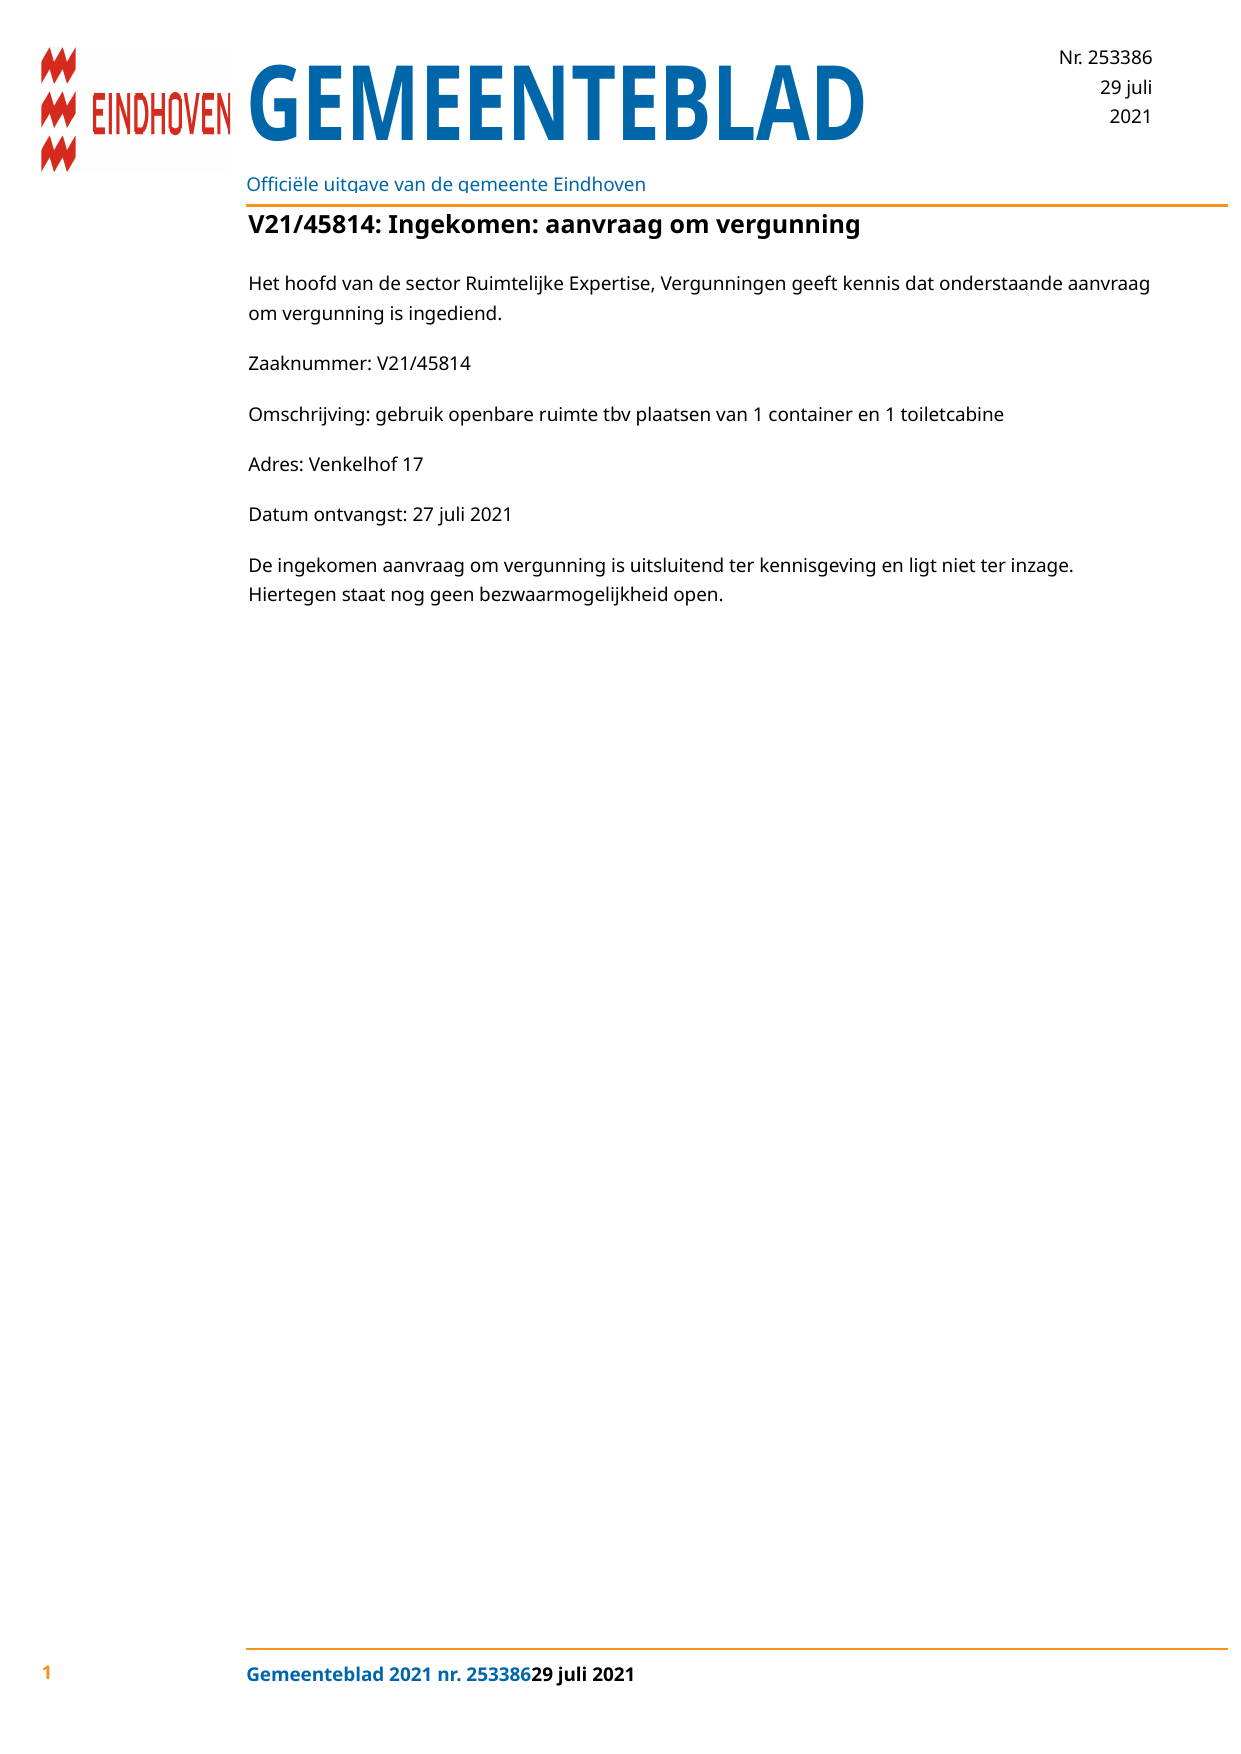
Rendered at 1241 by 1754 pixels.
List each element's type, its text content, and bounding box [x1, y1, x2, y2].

text Het hoofd van de sector Ruimtelijke Expertise, Vergunningen geeft kennis dat onderstaande aanvraag om vergunning is ingediend. [248, 270, 1152, 326]
text Omschrijving: gebruik openbare ruimte tbv plaatsen van 1 container en 1 toiletcabine [248, 401, 1152, 426]
text Zaaknummer: V21/45814 [248, 350, 1152, 376]
text Adres: Venkelhof 17 [248, 451, 1152, 477]
text Datum ontvangst: 27 juli 2021 [248, 502, 1152, 527]
picture [41, 47, 231, 172]
text De ingekomen aanvraag om vergunning is uitsluitend ter kennisgeving en ligt niet ter inzage. Hiertegen staat nog geen bezwaarmogelijkheid open. [248, 552, 1152, 607]
text V21/45814: Ingekomen: aanvraag om vergunning [248, 207, 1152, 241]
